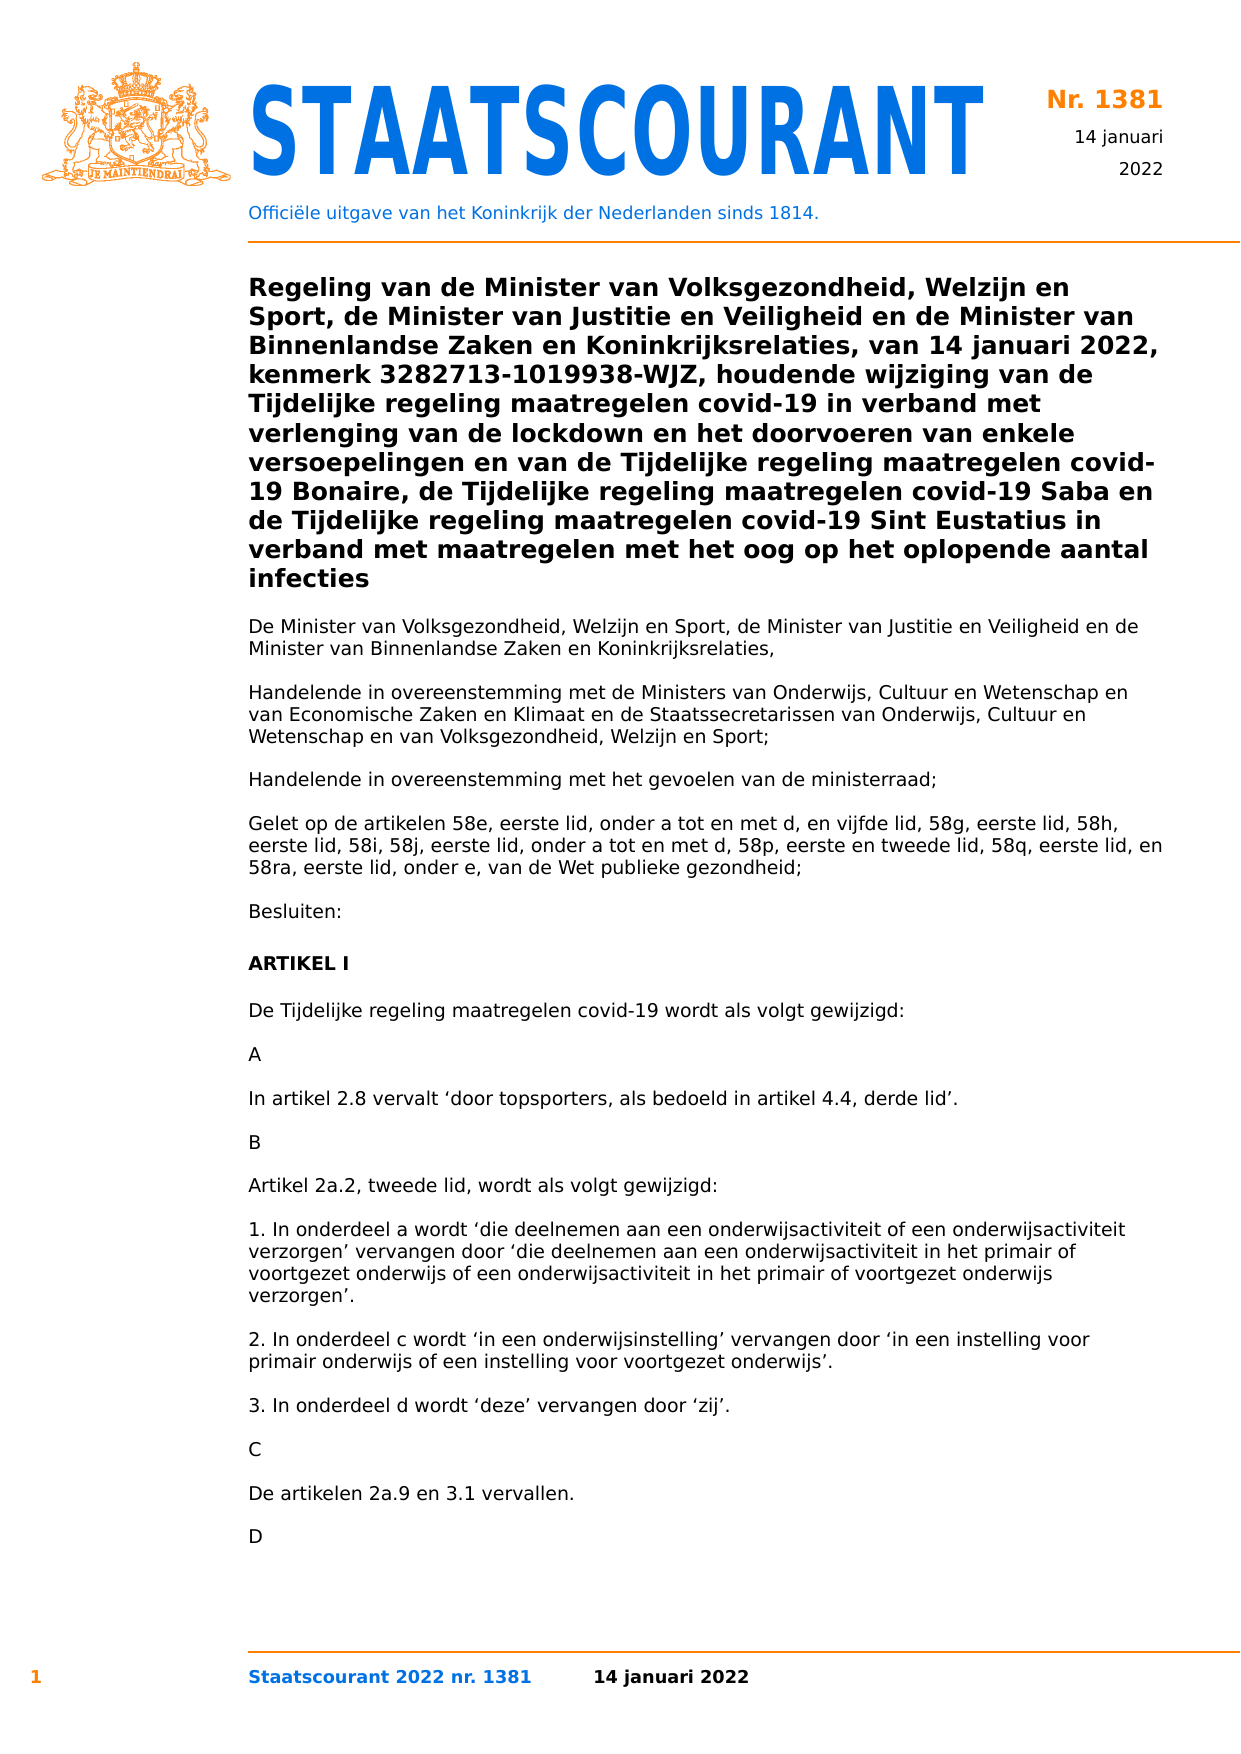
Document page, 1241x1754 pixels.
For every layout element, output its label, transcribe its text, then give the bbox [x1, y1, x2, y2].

text De artikelen 2a.9 en 3.1 vervallen. [248, 1483, 1163, 1504]
table_header STAATSCOURANT [248, 62, 998, 203]
text C [248, 1439, 1163, 1461]
table_cell 14 januari [998, 121, 1240, 153]
subtitle Regeling van de Minister van Volksgezondheid, Welzijn en Sport, de Minister van Justitie en Veiligheid en de Minister van Binnenlandse Zaken en Koninkrijksrelaties, van 14 januari 2022, kenmerk 3282713-1019938-WJZ, houdende wijziging van de Tijdelijke regeling maatregelen covid-19 in verband met verlenging van de lockdown en het doorvoeren van enkele versoepelingen en van de Tijdelijke regeling maatregelen covid-19 Bonaire, de Tijdelijke regeling maatregelen covid-19 Saba en de Tijdelijke regeling maatregelen covid-19 Sint Eustatius in verband met maatregelen met het oog op het oplopende aantal infecties [248, 273, 1163, 594]
text A [248, 1044, 1163, 1066]
text Handelende in overeenstemming met de Ministers van Onderwijs, Cultuur en Wetenschap en van Economische Zaken en Klimaat en de Staatssecretarissen van Onderwijs, Cultuur en Wetenschap en van Volksgezondheid, Welzijn en Sport; [248, 682, 1163, 747]
text De Tijdelijke regeling maatregelen covid-19 wordt als volgt gewijzigd: [248, 1000, 1163, 1022]
table_header [25, 62, 248, 241]
text B [248, 1132, 1163, 1153]
text 1. In onderdeel a wordt ‘die deelnemen aan een onderwijsactiviteit of een onderwijsactiviteit verzorgen’ vervangen door ‘die deelnemen aan een onderwijsactiviteit in het primair of voortgezet onderwijs of een onderwijsactiviteit in het primair of voortgezet onderwijs verzorgen’. [248, 1219, 1163, 1307]
table_header Nr. 1381 [998, 62, 1240, 121]
text In artikel 2.8 vervalt ‘door topsporters, als bedoeld in artikel 4.4, derde lid’. [248, 1088, 1163, 1110]
text 2. In onderdeel c wordt ‘in een onderwijsinstelling’ vervangen door ‘in een instelling voor primair onderwijs of een instelling voor voortgezet onderwijs’. [248, 1329, 1163, 1373]
subtitle ARTIKEL I [248, 953, 1163, 975]
text D [248, 1526, 1163, 1548]
text Handelende in overeenstemming met het gevoelen van de ministerraad; [248, 769, 1163, 791]
picture [41, 62, 231, 186]
table_cell 2022 [998, 153, 1240, 203]
text Artikel 2a.2, tweede lid, wordt als volgt gewijzigd: [248, 1175, 1163, 1197]
text Gelet op de artikelen 58e, eerste lid, onder a tot en met d, en vijfde lid, 58g, eerste lid, 58h, eerste lid, 58i, 58j, eerste lid, onder a tot en met d, 58p, eerste en tweede lid, 58q, eerste lid, en 58ra, eerste lid, onder e, van de Wet publieke gezondheid; [248, 813, 1163, 879]
table_cell Officiële uitgave van het Koninkrijk der Nederlanden sinds 1814. [248, 203, 1240, 241]
text Besluiten: [248, 901, 1163, 923]
text De Minister van Volksgezondheid, Welzijn en Sport, de Minister van Justitie en Veiligheid en de Minister van Binnenlandse Zaken en Koninkrijksrelaties, [248, 616, 1163, 660]
text 3. In onderdeel d wordt ‘deze’ vervangen door ‘zij’. [248, 1395, 1163, 1417]
